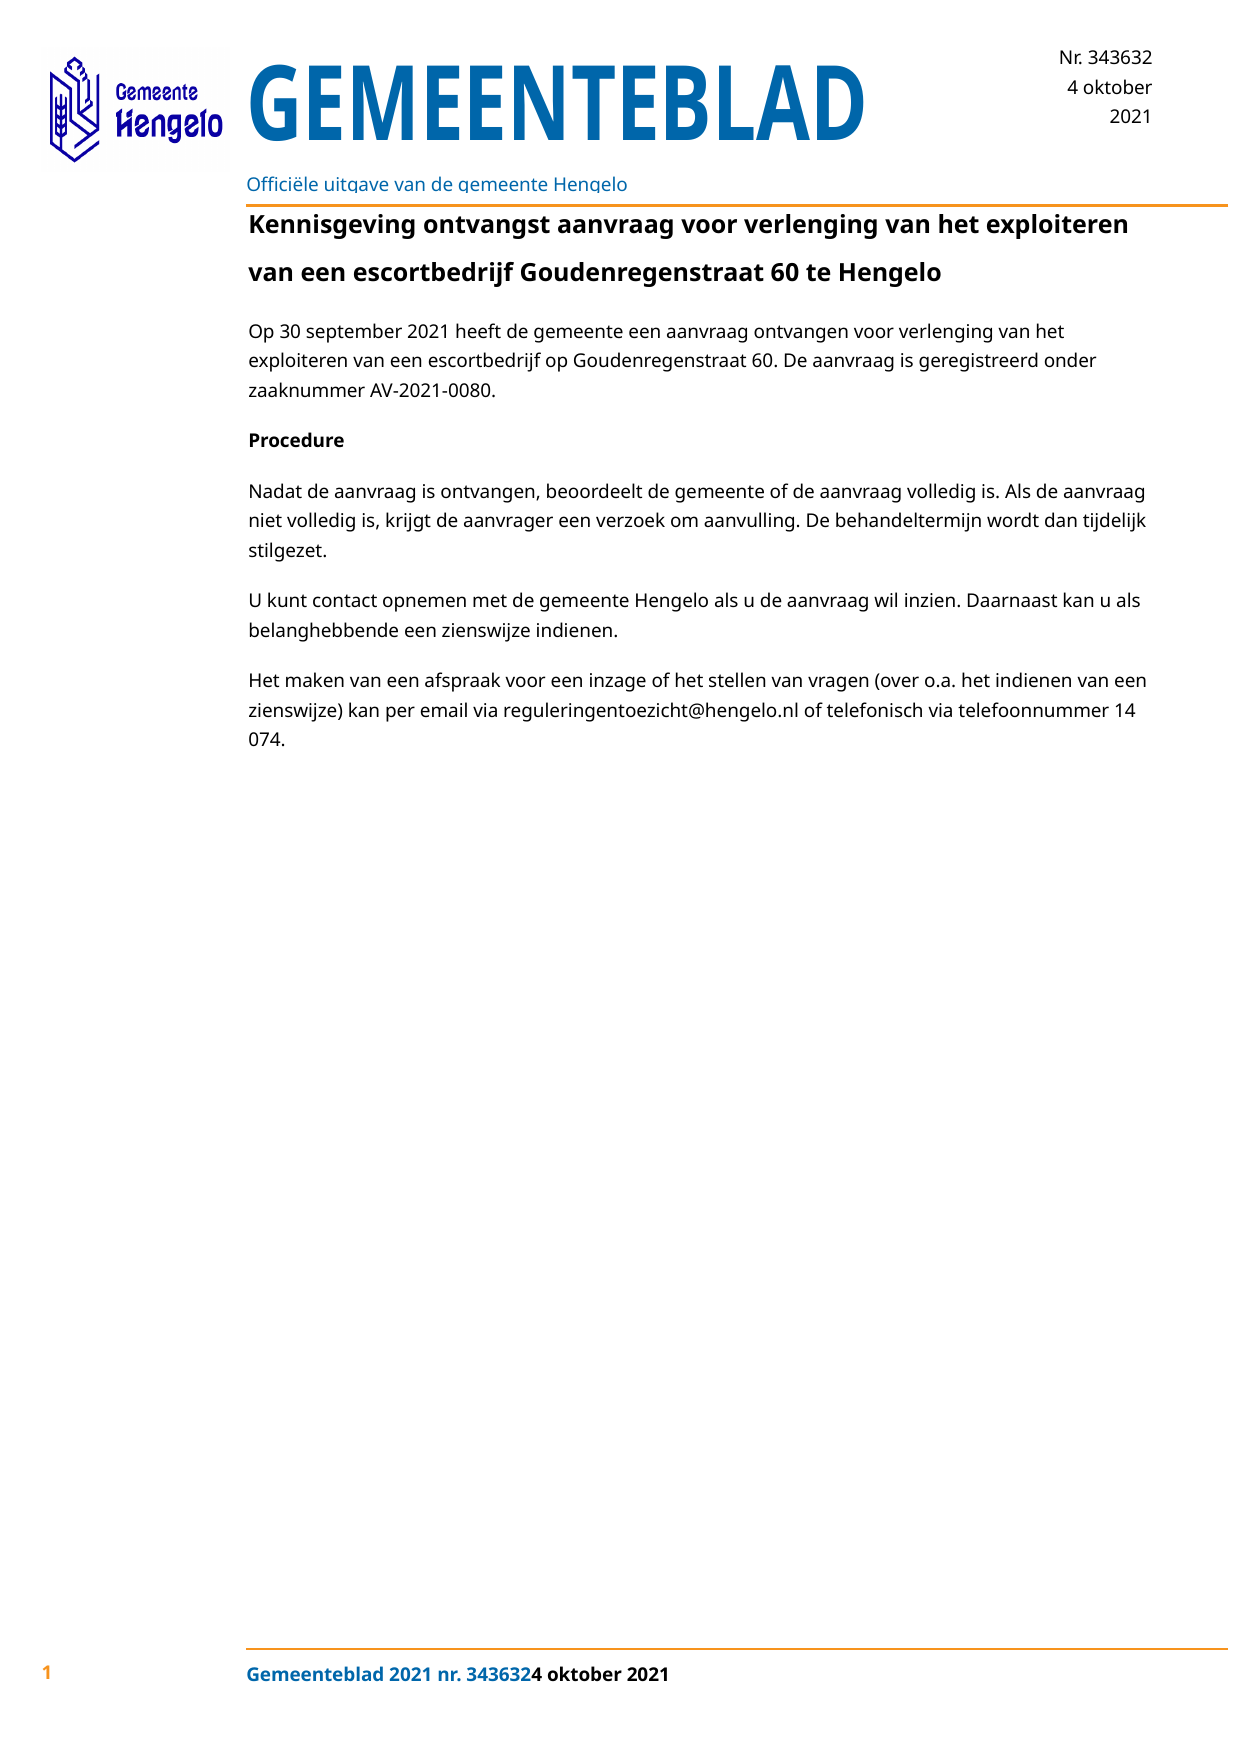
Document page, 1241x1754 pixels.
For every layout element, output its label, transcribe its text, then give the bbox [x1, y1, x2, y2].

text Kennisgeving ontvangst aanvraag voor verlenging van het exploiteren van een escortbedrijf Goudenregenstraat 60 te Hengelo [248, 207, 1152, 288]
text Op 30 september 2021 heeft de gemeente een aanvraag ontvangen voor verlenging van het exploiteren van een escortbedrijf op Goudenregenstraat 60. De aanvraag is geregistreerd onder zaaknummer AV-2021-0080. [248, 318, 1152, 403]
text U kunt contact opnemen met de gemeente Hengelo als u de aanvraag wil inzien. Daarnaast kan u als belanghebbende een zienswijze indienen. [248, 587, 1152, 643]
text Nadat de aanvraag is ontvangen, beoordeelt de gemeente of de aanvraag volledig is. Als de aanvraag niet volledig is, krijgt de aanvrager een verzoek om aanvulling. De behandeltermijn wordt dan tijdelijk stilgezet. [248, 478, 1152, 563]
picture [41, 47, 231, 172]
text Procedure [248, 427, 1152, 453]
text Het maken van een afspraak voor een inzage of het stellen van vragen (over o.a. het indienen van een zienswijze) kan per email via reguleringentoezicht@hengelo.nl of telefonisch via telefoonnummer 14 074. [248, 667, 1152, 752]
